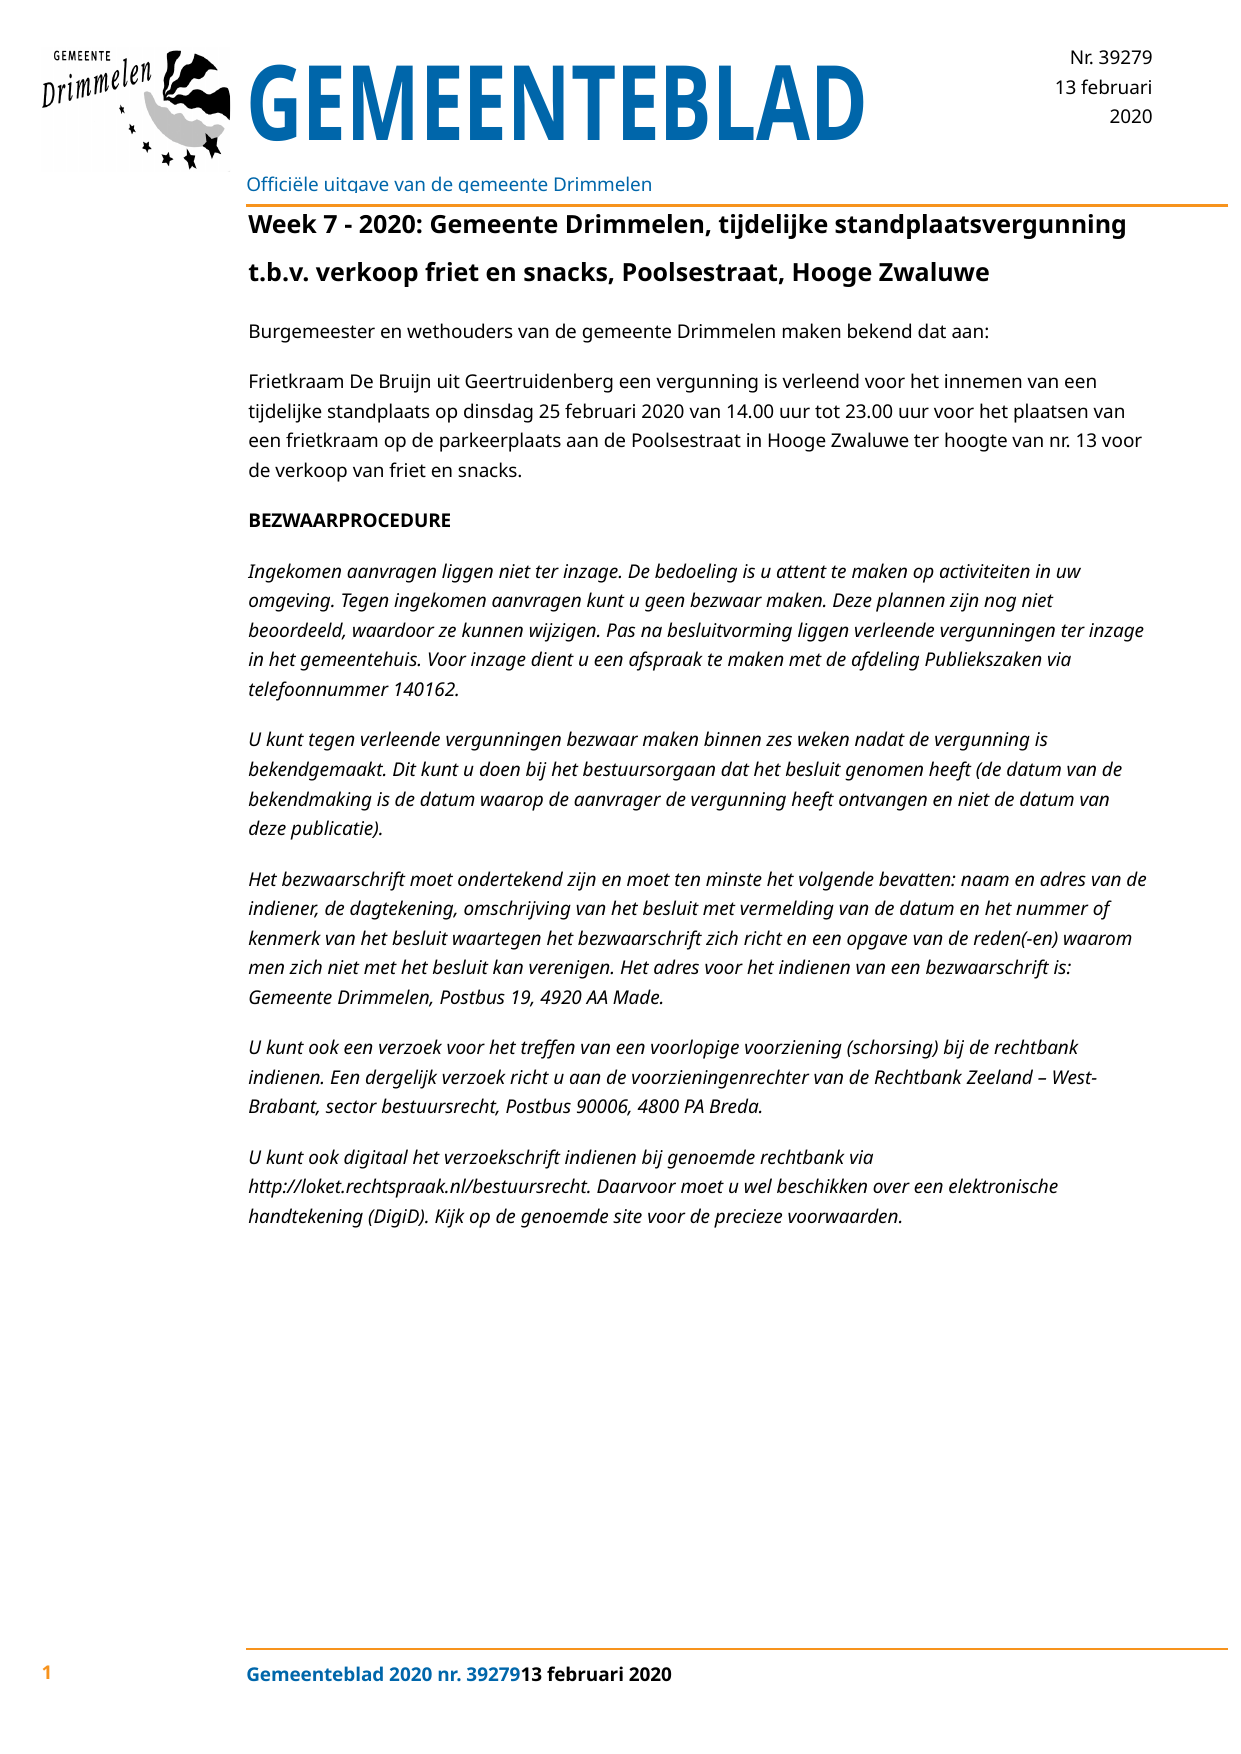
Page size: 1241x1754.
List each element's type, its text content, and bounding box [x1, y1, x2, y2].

picture [41, 47, 231, 172]
text Frietkraam De Bruijn uit Geertruidenberg een vergunning is verleend voor het innemen van een tijdelijke standplaats op dinsdag 25 februari 2020 van 14.00 uur tot 23.00 uur voor het plaatsen van een frietkraam op de parkeerplaats aan de Poolsestraat in Hooge Zwaluwe ter hoogte van nr. 13 voor de verkoop van friet en snacks. [248, 368, 1152, 483]
text U kunt tegen verleende vergunningen bezwaar maken binnen zes weken nadat de vergunning is bekendgemaakt. Dit kunt u doen bij het bestuursorgaan dat het besluit genomen heeft (de datum van de bekendmaking is de datum waarop de aanvrager de vergunning heeft ontvangen en niet de datum van deze publicatie). [248, 727, 1152, 841]
text Burgemeester en wethouders van de gemeente Drimmelen maken bekend dat aan: [248, 318, 1152, 344]
text Week 7 - 2020: Gemeente Drimmelen, tijdelijke standplaatsvergunning t.b.v. verkoop friet en snacks, Poolsestraat, Hooge Zwaluwe [248, 207, 1152, 288]
text Ingekomen aanvragen liggen niet ter inzage. De bedoeling is u attent te maken op activiteiten in uw omgeving. Tegen ingekomen aanvragen kunt u geen bezwaar maken. Deze plannen zijn nog niet beoordeeld, waardoor ze kunnen wijzigen. Pas na besluitvorming liggen verleende vergunningen ter inzage in het gemeentehuis. Voor inzage dient u een afspraak te maken met de afdeling Publiekszaken via telefoonnummer 140162. [248, 558, 1152, 702]
text Het bezwaarschrift moet ondertekend zijn en moet ten minste het volgende bevatten: naam en adres van de indiener, de dagtekening, omschrijving van het besluit met vermelding van de datum en het nummer of kenmerk van het besluit waartegen het bezwaarschrift zich richt en een opgave van de reden(-en) waarom men zich niet met het besluit kan verenigen. Het adres voor het indienen van een bezwaarschrift is: Gemeente Drimmelen, Postbus 19, 4920 AA Made. [248, 866, 1152, 1010]
text U kunt ook digitaal het verzoekschrift indienen bij genoemde rechtbank via http://loket.rechtspraak.nl/bestuursrecht. Daarvoor moet u wel beschikken over een elektronische handtekening (DigiD). Kijk op de genoemde site voor de precieze voorwaarden. [248, 1144, 1152, 1229]
text BEZWAARPROCEDURE [248, 507, 1152, 533]
text U kunt ook een verzoek voor het treffen van een voorlopige voorziening (schorsing) bij de rechtbank indienen. Een dergelijk verzoek richt u aan de voorzieningenrechter van de Rechtbank Zeeland – West-Brabant, sector bestuursrecht, Postbus 90006, 4800 PA Breda. [248, 1034, 1152, 1119]
